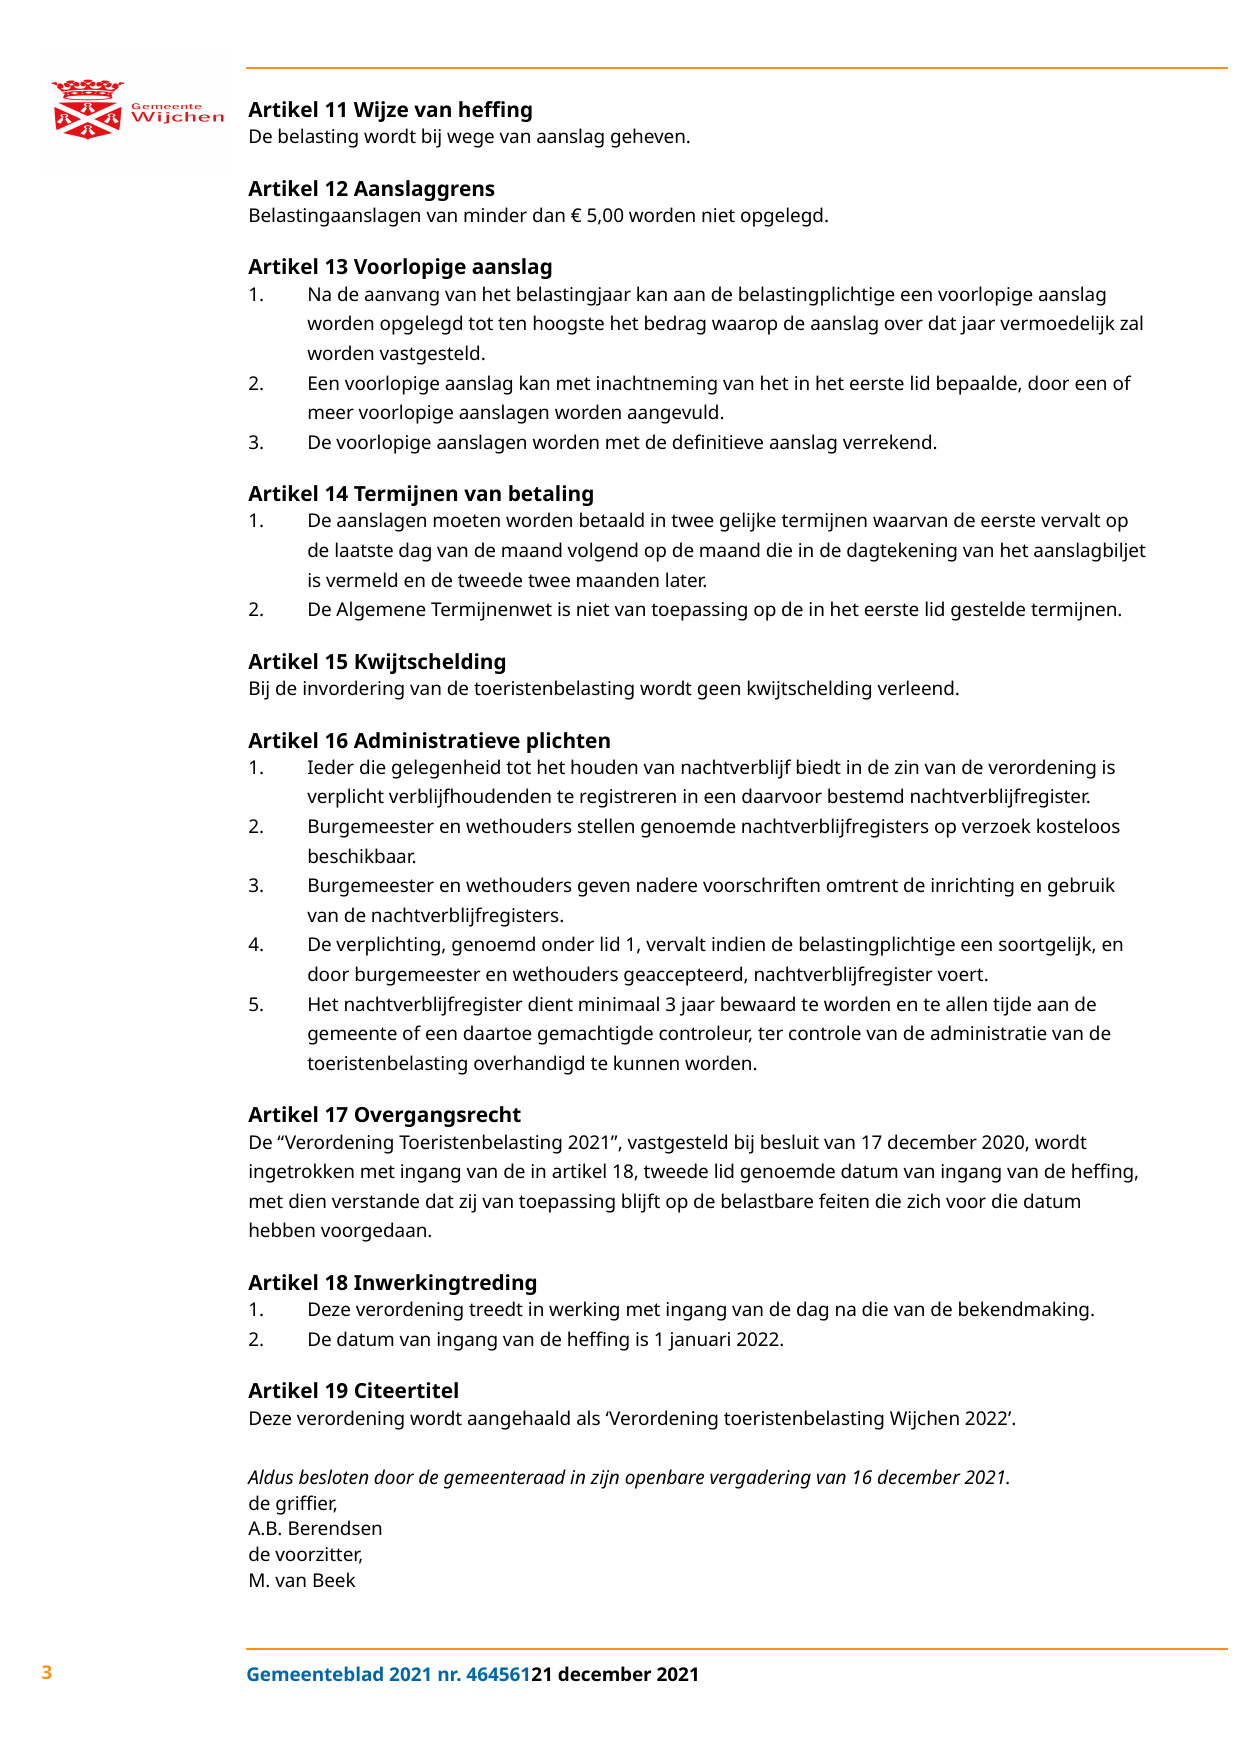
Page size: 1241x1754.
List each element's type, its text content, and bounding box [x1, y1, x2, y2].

list De verplichting, genoemd onder lid 1, vervalt indien de belastingplichtige een soortgelijk, en door burgemeester en wethouders geaccepteerd, nachtverblijfregister voert. [248, 932, 1152, 987]
text A.B. Berendsen [248, 1516, 1152, 1541]
text Artikel 11 Wijze van heffing [248, 95, 1152, 123]
list Burgemeester en wethouders geven nadere voorschriften omtrent de inrichting en gebruik van de nachtverblijfregisters. [248, 872, 1152, 928]
text Belastingaanslagen van minder dan € 5,00 worden niet opgelegd. [248, 202, 1152, 228]
text Artikel 19 Citeertitel [248, 1376, 1152, 1405]
list Burgemeester en wethouders stellen genoemde nachtverblijfregisters op verzoek kosteloos beschikbaar. [248, 813, 1152, 869]
list Een voorlopige aanslag kan met inachtneming van het in het eerste lid bepaalde, door een of meer voorlopige aanslagen worden aangevuld. [248, 370, 1152, 425]
text Artikel 14 Termijnen van betaling [248, 479, 1152, 508]
list Na de aanvang van het belastingjaar kan aan de belastingplichtige een voorlopige aanslag worden opgelegd tot ten hoogste het bedrag waarop de aanslag over dat jaar vermoedelijk zal worden vastgesteld. [248, 281, 1152, 366]
text Artikel 13 Voorlopige aanslag [248, 252, 1152, 281]
list Deze verordening treedt in werking met ingang van de dag na die van de bekendmaking. [248, 1296, 1152, 1322]
text Deze verordening wordt aangehaald als ‘Verordening toeristenbelasting Wijchen 2022’. [248, 1405, 1152, 1431]
text De belasting wordt bij wege van aanslag geheven. [248, 123, 1152, 149]
text Artikel 17 Overgangsrecht [248, 1100, 1152, 1129]
picture [41, 47, 231, 172]
text de voorzitter, [248, 1541, 1152, 1567]
text M. van Beek [248, 1567, 1152, 1593]
list De voorlopige aanslagen worden met de definitieve aanslag verrekend. [248, 429, 1152, 454]
text Bij de invordering van de toeristenbelasting wordt geen kwijtschelding verleend. [248, 675, 1152, 701]
text Artikel 15 Kwijtschelding [248, 647, 1152, 675]
list De aanslagen moeten worden betaald in twee gelijke termijnen waarvan de eerste vervalt op de laatste dag van de maand volgend op de maand die in de dagtekening van het aanslagbiljet is vermeld en de tweede twee maanden later. [248, 508, 1152, 593]
text Artikel 12 Aanslaggrens [248, 174, 1152, 202]
text Artikel 16 Administratieve plichten [248, 726, 1152, 754]
list De datum van ingang van de heffing is 1 januari 2022. [248, 1326, 1152, 1352]
text De “Verordening Toeristenbelasting 2021”, vastgesteld bij besluit van 17 december 2020, wordt ingetrokken met ingang van de in artikel 18, tweede lid genoemde datum van ingang van de heffing, met dien verstande dat zij van toepassing blijft op de belastbare feiten die zich voor die datum hebben voorgedaan. [248, 1129, 1152, 1243]
text de griffier, [248, 1490, 1152, 1516]
text Aldus besloten door de gemeenteraad in zijn openbare vergadering van 16 december 2021. [248, 1464, 1152, 1490]
list Het nachtverblijfregister dient minimaal 3 jaar bewaard te worden en te allen tijde aan de gemeente of een daartoe gemachtigde controleur, ter controle van de administratie van de toeristenbelasting overhandigd te kunnen worden. [248, 991, 1152, 1076]
list Ieder die gelegenheid tot het houden van nachtverblijf biedt in de zin van de verordening is verplicht verblijfhoudenden te registreren in een daarvoor bestemd nachtverblijfregister. [248, 754, 1152, 809]
list De Algemene Termijnenwet is niet van toepassing op de in het eerste lid gestelde termijnen. [248, 596, 1152, 622]
text Artikel 18 Inwerkingtreding [248, 1268, 1152, 1296]
